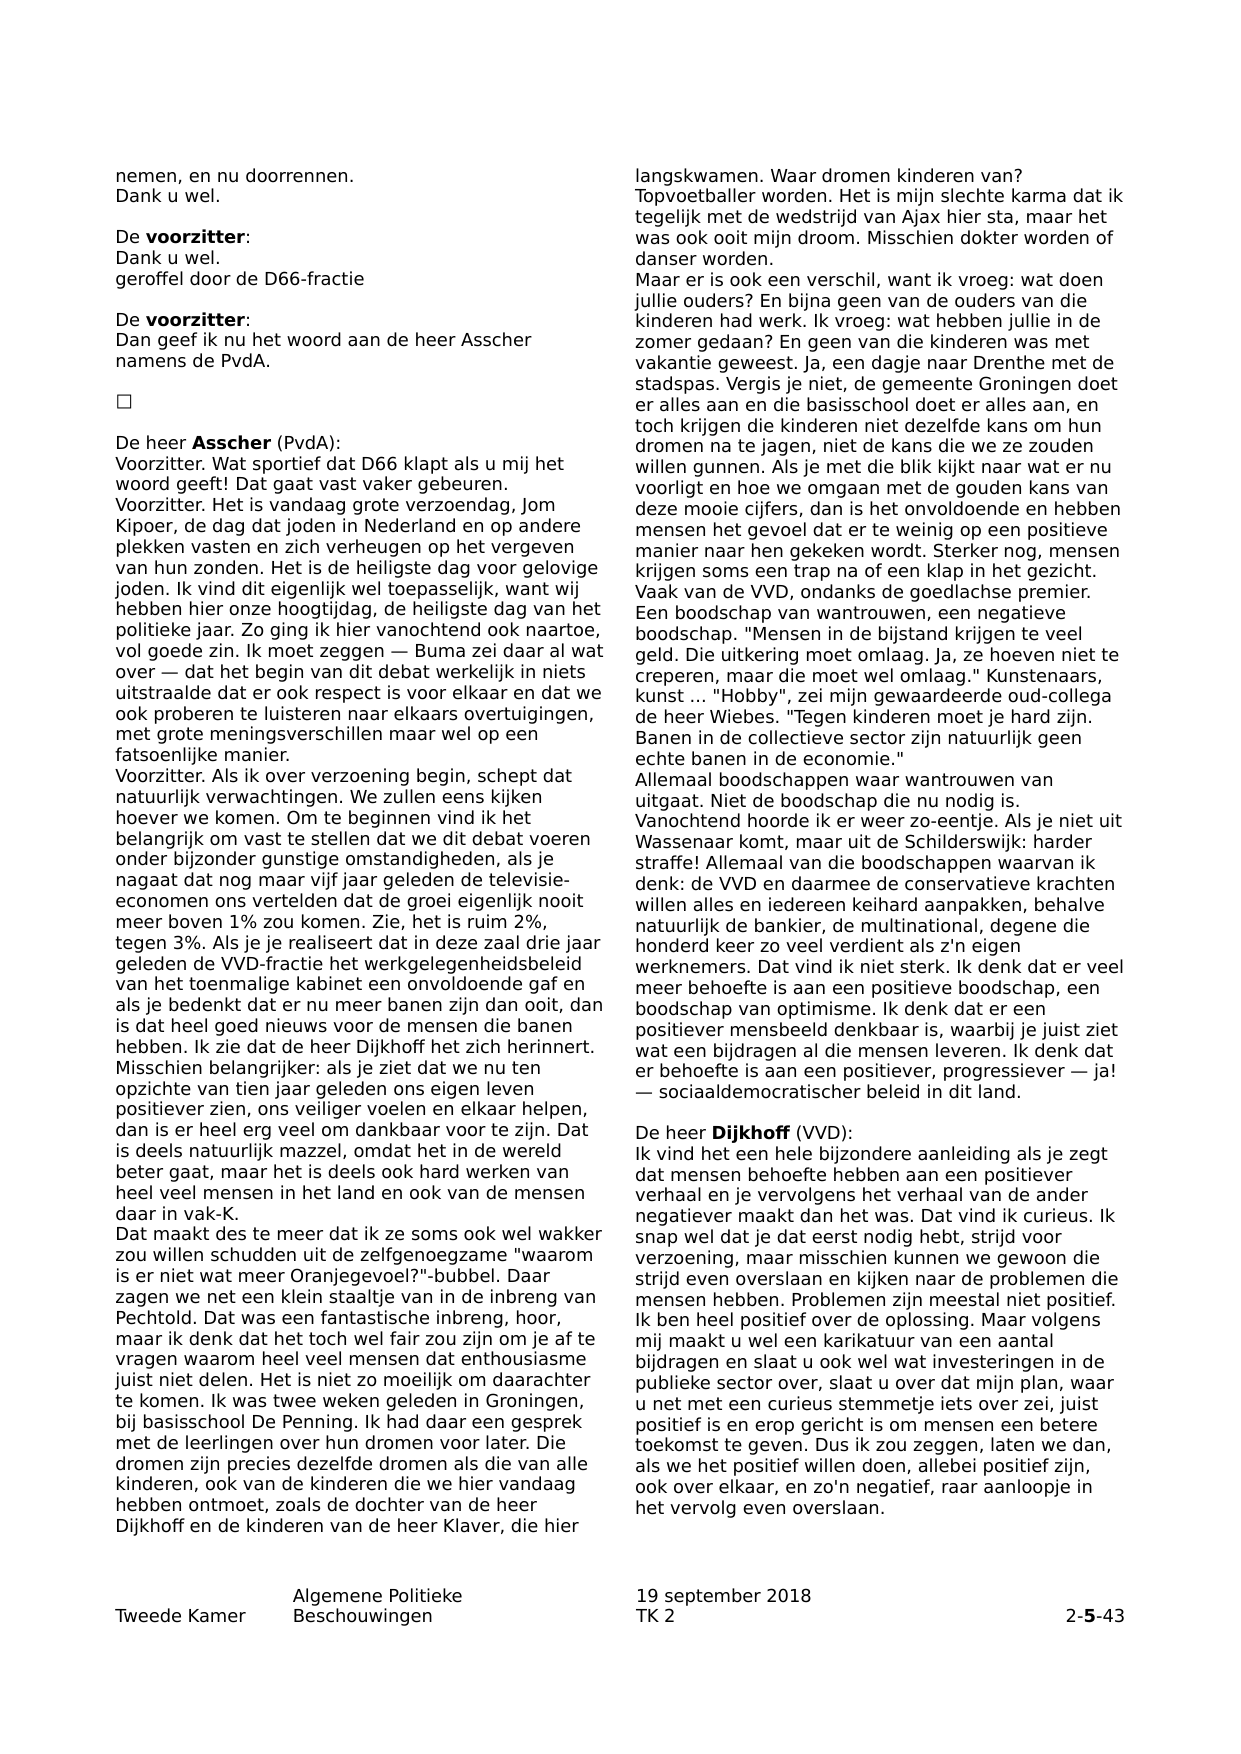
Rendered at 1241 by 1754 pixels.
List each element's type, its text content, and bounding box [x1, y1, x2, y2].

text Voorzitter. Als ik over verzoening begin, schept dat natuurlijk verwachtingen. We zullen eens kijken hoever we komen. Om te beginnen vind ik het belangrijk om vast te stellen dat we dit debat voeren onder bijzonder gunstige omstandigheden, als je nagaat dat nog maar vijf jaar geleden de televisie-economen ons vertelden dat de groei eigenlijk nooit meer boven 1% zou komen. Zie, het is ruim 2%, tegen 3%. Als je je realiseert dat in deze zaal drie jaar geleden de VVD-fractie het werkgelegenheidsbeleid van het toenmalige kabinet een onvoldoende gaf en als je bedenkt dat er nu meer banen zijn dan ooit, dan is dat heel goed nieuws voor de mensen die banen hebben. Ik zie dat de heer Dijkhoff het zich herinnert. Misschien belangrijker: als je ziet dat we nu ten opzichte van tien jaar geleden ons eigen leven positiever zien, ons veiliger voelen en elkaar helpen, dan is er heel erg veel om dankbaar voor te zijn. Dat is deels natuurlijk mazzel, omdat het in de wereld beter gaat, maar het is deels ook hard werken van heel veel mensen in het land en ook van de mensen daar in vak-K. [115, 766, 605, 1224]
text De heer Dijkhoff (VVD): [635, 1123, 1125, 1143]
text Dank u wel. [115, 186, 605, 207]
text Dank u wel. [115, 248, 605, 268]
text Dat maakt des te meer dat ik ze soms ook wel wakker zou willen schudden uit de zelfgenoegzame "waarom is er niet wat meer Oranjegevoel?"-bubbel. Daar zagen we net een klein staaltje van in de inbreng van Pechtold. Dat was een fantastische inbreng, hoor, maar ik denk dat het toch wel fair zou zijn om je af te vragen waarom heel veel mensen dat enthousiasme juist niet delen. Het is niet zo moeilijk om daarachter te komen. Ik was twee weken geleden in Groningen, bij basisschool De Penning. Ik had daar een gesprek met de leerlingen over hun dromen voor later. Die dromen zijn precies dezelfde dromen als die van alle kinderen, ook van de kinderen die we hier vandaag hebben ontmoet, zoals de dochter van de heer Dijkhoff en de kinderen van de heer Klaver, die hier [115, 1224, 605, 1537]
text Maar er is ook een verschil, want ik vroeg: wat doen jullie ouders? En bijna geen van de ouders van die kinderen had werk. Ik vroeg: wat hebben jullie in de zomer gedaan? En geen van die kinderen was met vakantie geweest. Ja, een dagje naar Drenthe met de stadspas. Vergis je niet, de gemeente Groningen doet er alles aan en die basisschool doet er alles aan, en toch krijgen die kinderen niet dezelfde kans om hun dromen na te jagen, niet de kans die we ze zouden willen gunnen. Als je met die blik kijkt naar wat er nu voorligt en hoe we omgaan met de gouden kans van deze mooie cijfers, dan is het onvoldoende en hebben mensen het gevoel dat er te weinig op een positieve manier naar hen gekeken wordt. Sterker nog, mensen krijgen soms een trap na of een klap in het gezicht. Vaak van de VVD, ondanks de goedlachse premier. Een boodschap van wantrouwen, een negatieve boodschap. "Mensen in de bijstand krijgen te veel geld. Die uitkering moet omlaag. Ja, ze hoeven niet te creperen, maar die moet wel omlaag." Kunstenaars, kunst ... "Hobby", zei mijn gewaardeerde oud-collega de heer Wiebes. "Tegen kinderen moet je hard zijn. Banen in de collectieve sector zijn natuurlijk geen echte banen in de economie." [635, 269, 1125, 769]
text Ik vind het een hele bijzondere aanleiding als je zegt dat mensen behoefte hebben aan een positiever verhaal en je vervolgens het verhaal van de ander negatiever maakt dan het was. Dat vind ik curieus. Ik snap wel dat je dat eerst nodig hebt, strijd voor verzoening, maar misschien kunnen we gewoon die strijd even overslaan en kijken naar de problemen die mensen hebben. Problemen zijn meestal niet positief. Ik ben heel positief over de oplossing. Maar volgens mij maakt u wel een karikatuur van een aantal bijdragen en slaat u ook wel wat investeringen in de publieke sector over, slaat u over dat mijn plan, waar u net met een curieus stemmetje iets over zei, juist positief is en erop gericht is om mensen een betere toekomst te geven. Dus ik zou zeggen, laten we dan, als we het positief willen doen, allebei positief zijn, ook over elkaar, en zo'n negatief, raar aanloopje in het vervolg even overslaan. [635, 1143, 1125, 1518]
text De voorzitter: [115, 227, 605, 248]
text Voorzitter. Het is vandaag grote verzoendag, Jom Kipoer, de dag dat joden in Nederland en op andere plekken vasten en zich verheugen op het vergeven van hun zonden. Het is de heiligste dag voor gelovige joden. Ik vind dit eigenlijk wel toepasselijk, want wij hebben hier onze hoogtijdag, de heiligste dag van het politieke jaar. Zo ging ik hier vanochtend ook naartoe, vol goede zin. Ik moet zeggen — Buma zei daar al wat over — dat het begin van dit debat werkelijk in niets uitstraalde dat er ook respect is voor elkaar en dat we ook proberen te luisteren naar elkaars overtuigingen, met grote meningsverschillen maar wel op een fatsoenlijke manier. [115, 495, 605, 766]
text Dan geef ik nu het woord aan de heer Asscher namens de PvdA. [115, 330, 605, 372]
text ⬜ [115, 392, 605, 412]
text nemen, en nu doorrennen. [115, 165, 605, 186]
text geroffel door de D66-fractie [115, 268, 605, 289]
text De heer Asscher (PvdA): [115, 432, 605, 453]
text De voorzitter: [115, 309, 605, 330]
text langskwamen. Waar dromen kinderen van? Topvoetballer worden. Het is mijn slechte karma dat ik tegelijk met de wedstrijd van Ajax hier sta, maar het was ook ooit mijn droom. Misschien dokter worden of danser worden. [635, 165, 1125, 269]
text Allemaal boodschappen waar wantrouwen van uitgaat. Niet de boodschap die nu nodig is. Vanochtend hoorde ik er weer zo-eentje. Als je niet uit Wassenaar komt, maar uit de Schilderswijk: harder straffe! Allemaal van die boodschappen waarvan ik denk: de VVD en daarmee de conservatieve krachten willen alles en iedereen keihard aanpakken, behalve natuurlijk de bankier, de multinational, degene die honderd keer zo veel verdient als z'n eigen werknemers. Dat vind ik niet sterk. Ik denk dat er veel meer behoefte is aan een positieve boodschap, een boodschap van optimisme. Ik denk dat er een positiever mensbeeld denkbaar is, waarbij je juist ziet wat een bijdragen al die mensen leveren. Ik denk dat er behoefte is aan een positiever, progressiever — ja! — sociaaldemocratischer beleid in dit land. [635, 769, 1125, 1103]
text Voorzitter. Wat sportief dat D66 klapt als u mij het woord geeft! Dat gaat vast vaker gebeuren. [115, 453, 605, 495]
